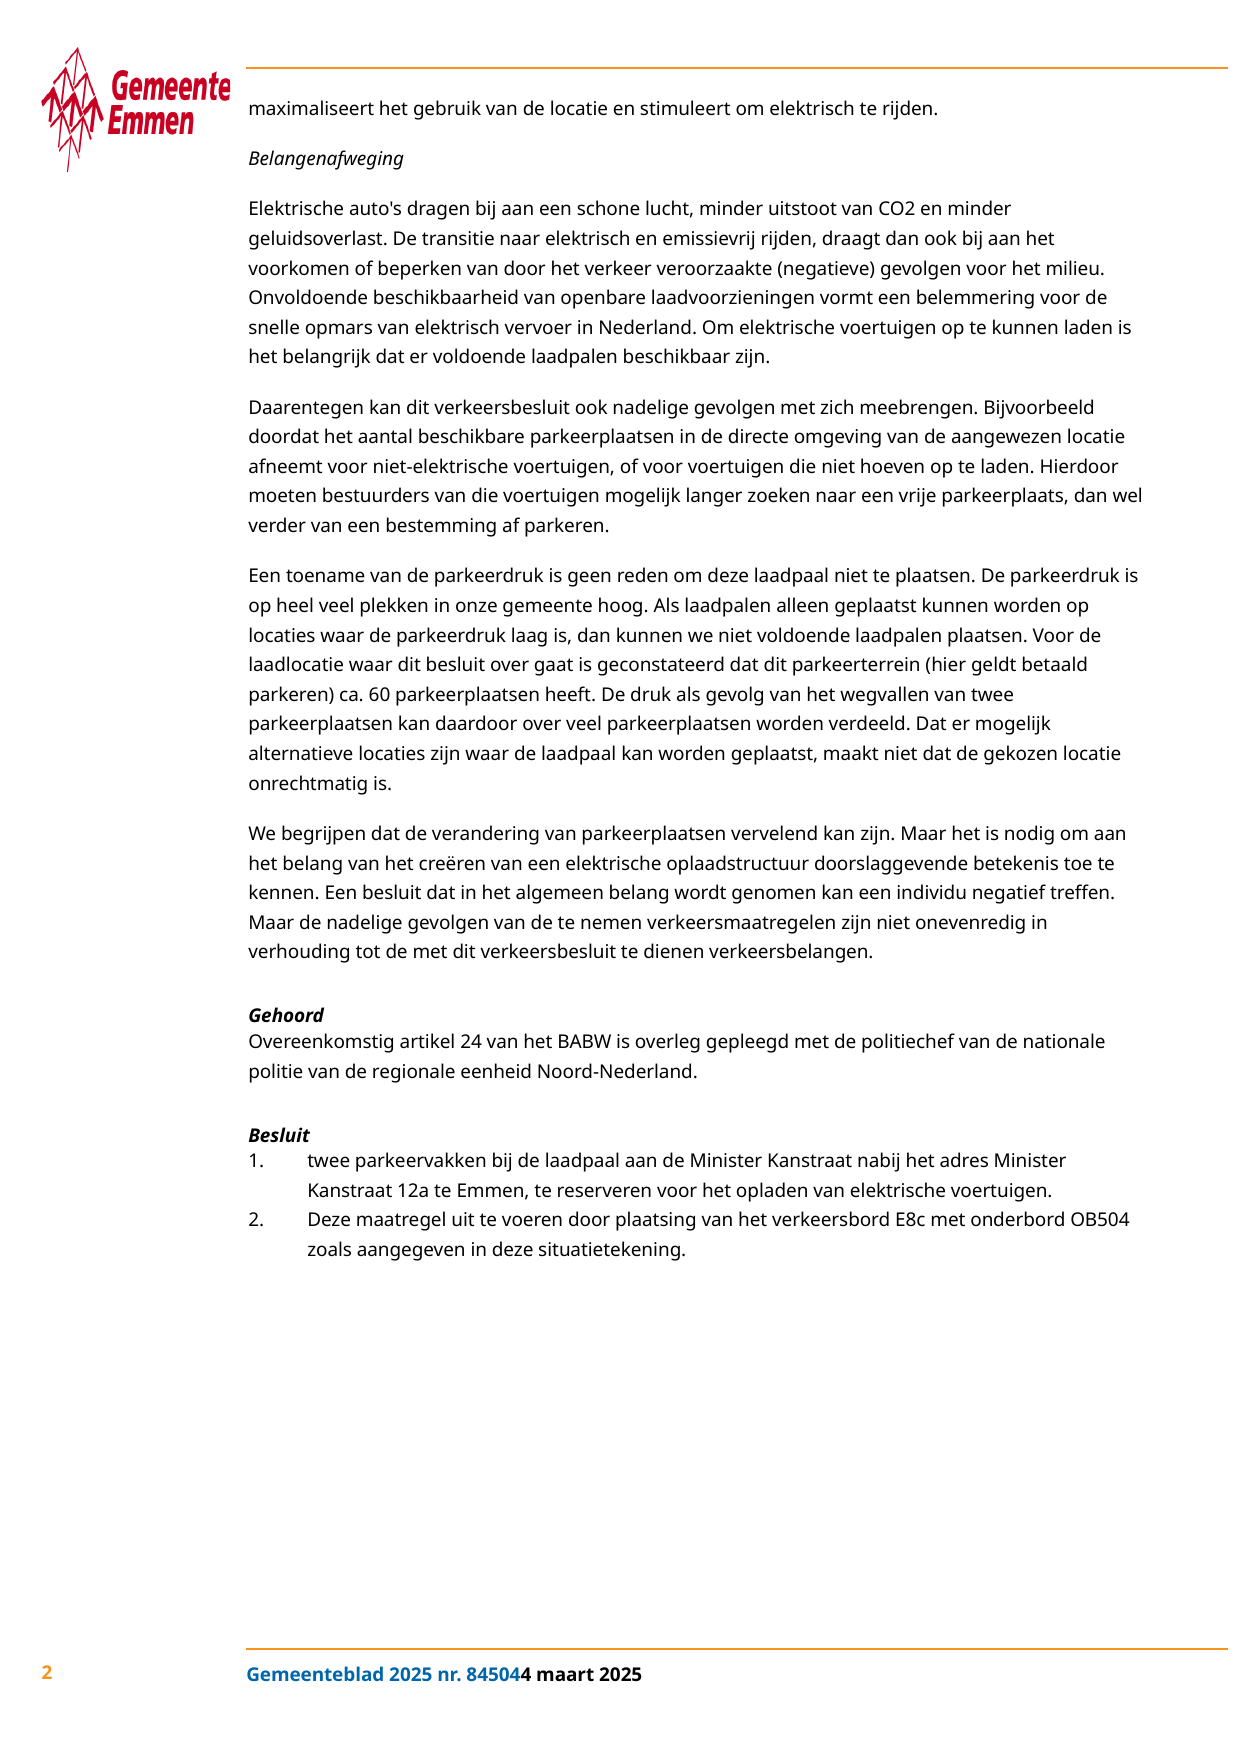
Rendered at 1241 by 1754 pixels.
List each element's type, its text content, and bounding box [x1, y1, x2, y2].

list Deze maatregel uit te voeren door plaatsing van het verkeersbord E8c met onderbord OB504 zoals aangegeven in deze situatietekening. [248, 1207, 1152, 1262]
list twee parkeervakken bij de laadpaal aan de Minister Kanstraat nabij het adres Minister Kanstraat 12a te Emmen, te reserveren voor het opladen van elektrische voertuigen. [248, 1147, 1152, 1203]
text Elektrische auto's dragen bij aan een schone lucht, minder uitstoot van CO2 en minder geluidsoverlast. De transitie naar elektrisch en emissievrij rijden, draagt dan ook bij aan het voorkomen of beperken van door het verkeer veroorzaakte (negatieve) gevolgen voor het milieu. Onvoldoende beschikbaarheid van openbare laadvoorzieningen vormt een belemmering voor de snelle opmars van elektrisch vervoer in Nederland. Om elektrische voertuigen op te kunnen laden is het belangrijk dat er voldoende laadpalen beschikbaar zijn. [248, 196, 1152, 369]
text Overeenkomstig artikel 24 van het BABW is overleg gepleegd met de politiechef van de nationale politie van de regionale eenheid Noord-Nederland. [248, 1028, 1152, 1083]
text We begrijpen dat de verandering van parkeerplaatsen vervelend kan zijn. Maar het is nodig om aan het belang van het creëren van een elektrische oplaadstructuur doorslaggevende betekenis toe te kennen. Een besluit dat in het algemeen belang wordt genomen kan een individu negatief treffen. Maar de nadelige gevolgen van de te nemen verkeersmaatregelen zijn niet onevenredig in verhouding tot de met dit verkeersbesluit te dienen verkeersbelangen. [248, 820, 1152, 964]
text Besluit [248, 1122, 1152, 1147]
text Gehoord [248, 1002, 1152, 1028]
text Daarentegen kan dit verkeersbesluit ook nadelige gevolgen met zich meebrengen. Bijvoorbeeld doordat het aantal beschikbare parkeerplaatsen in de directe omgeving van de aangewezen locatie afneemt voor niet-elektrische voertuigen, of voor voertuigen die niet hoeven op te laden. Hierdoor moeten bestuurders van die voertuigen mogelijk langer zoeken naar een vrije parkeerplaats, dan wel verder van een bestemming af parkeren. [248, 394, 1152, 538]
picture [41, 47, 231, 172]
text Belangenafweging [248, 145, 1152, 171]
text Een toename van de parkeerdruk is geen reden om deze laadpaal niet te plaatsen. De parkeerdruk is op heel veel plekken in onze gemeente hoog. Als laadpalen alleen geplaatst kunnen worden op locaties waar de parkeerdruk laag is, dan kunnen we niet voldoende laadpalen plaatsen. Voor de laadlocatie waar dit besluit over gaat is geconstateerd dat dit parkeerterrein (hier geldt betaald parkeren) ca. 60 parkeerplaatsen heeft. De druk als gevolg van het wegvallen van twee parkeerplaatsen kan daardoor over veel parkeerplaatsen worden verdeeld. Dat er mogelijk alternatieve locaties zijn waar de laadpaal kan worden geplaatst, maakt niet dat de gekozen locatie onrechtmatig is. [248, 563, 1152, 796]
text maximaliseert het gebruik van de locatie en stimuleert om elektrisch te rijden. [248, 95, 1152, 121]
